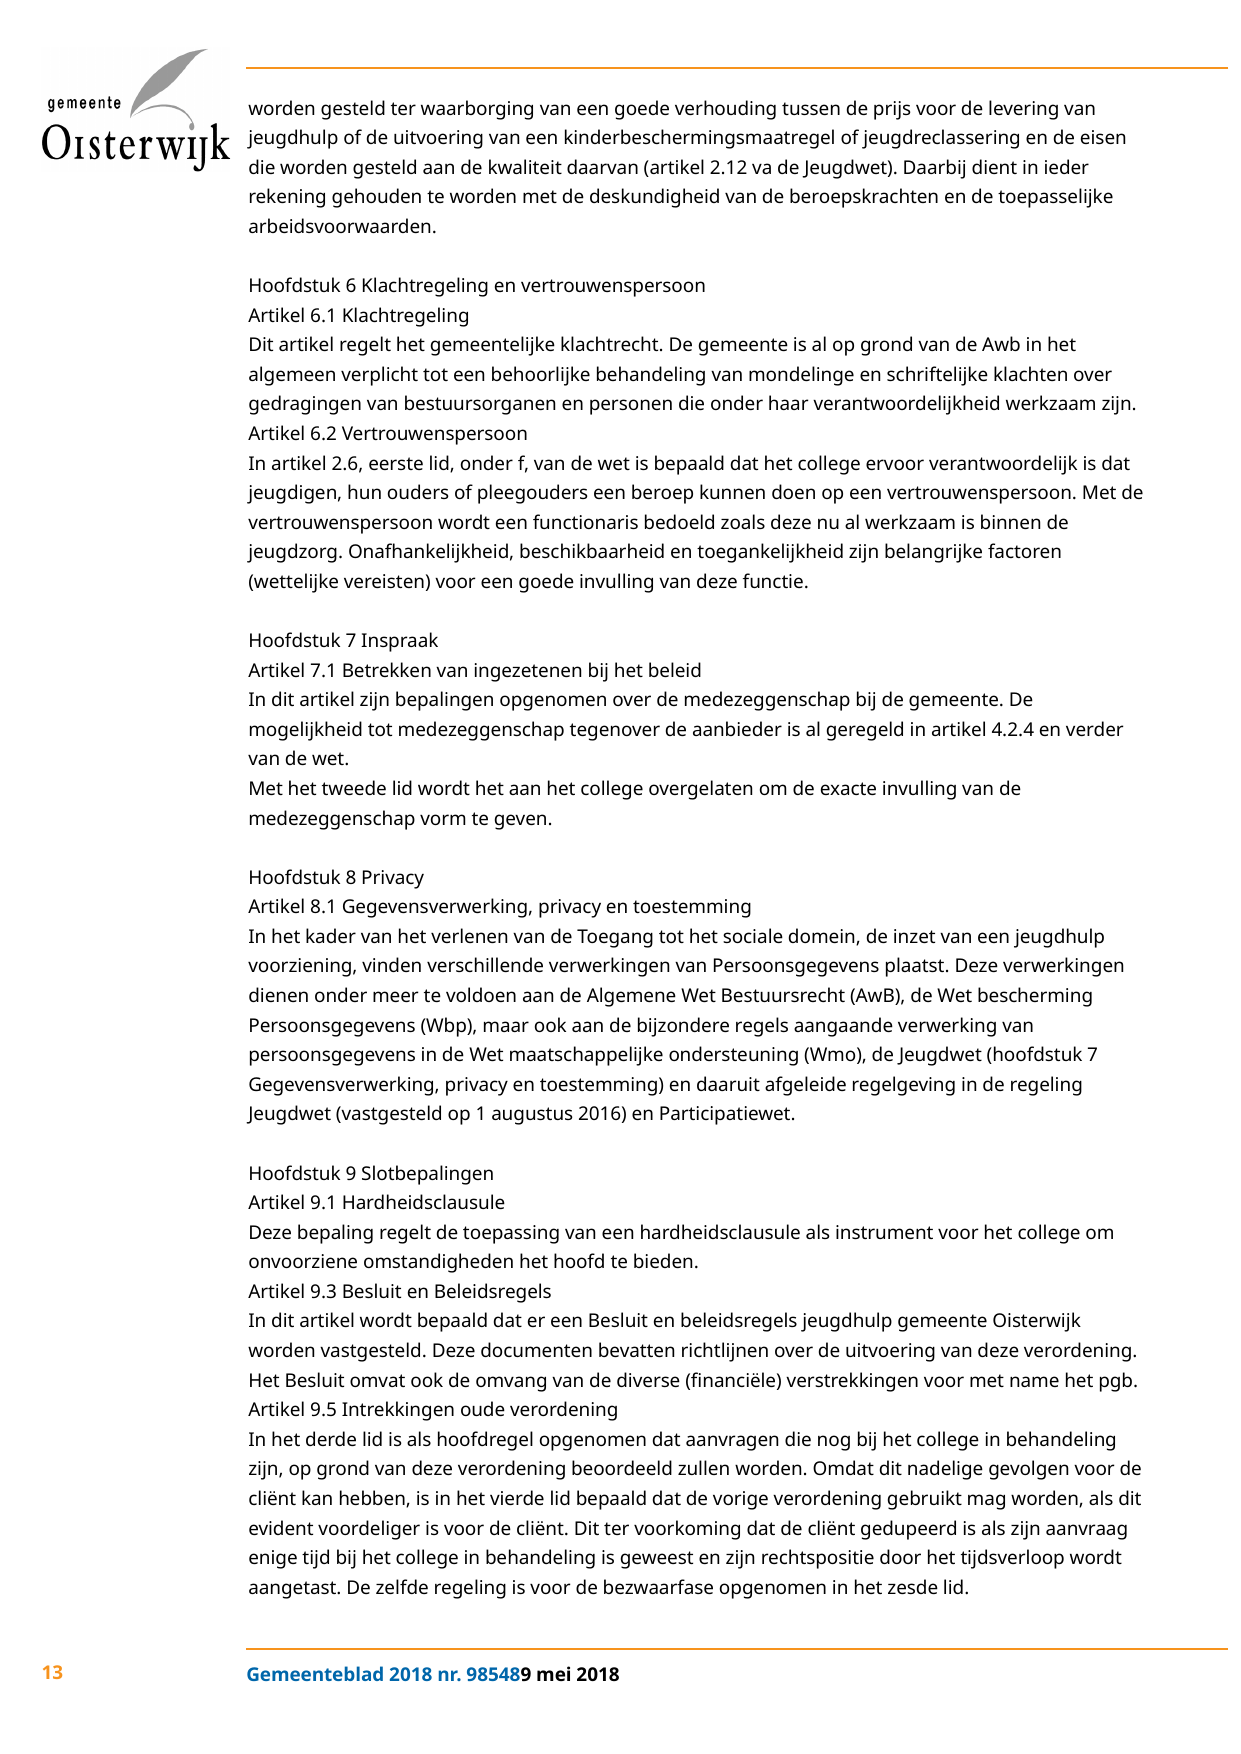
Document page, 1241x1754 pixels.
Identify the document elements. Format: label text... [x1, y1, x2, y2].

text Artikel 9.3 Besluit en Beleidsregels [248, 1278, 1152, 1304]
picture [41, 47, 231, 172]
text Hoofdstuk 9 Slotbepalingen [248, 1160, 1152, 1186]
text In artikel 2.6, eerste lid, onder f, van de wet is bepaald dat het college ervoor verantwoordelijk is dat jeugdigen, hun ouders of pleegouders een beroep kunnen doen op een vertrouwenspersoon. Met de vertrouwenspersoon wordt een functionaris bedoeld zoals deze nu al werkzaam is binnen de jeugdzorg. Onafhankelijkheid, beschikbaarheid en toegankelijkheid zijn belangrijke factoren (wettelijke vereisten) voor een goede invulling van deze functie. [248, 450, 1152, 594]
text In dit artikel wordt bepaald dat er een Besluit en beleidsregels jeugdhulp gemeente Oisterwijk worden vastgesteld. Deze documenten bevatten richtlijnen over de uitvoering van deze verordening. Het Besluit omvat ook de omvang van de diverse (financiële) verstrekkingen voor met name het pgb. [248, 1308, 1152, 1393]
text Hoofdstuk 6 Klachtregeling en vertrouwenspersoon [248, 272, 1152, 298]
text Artikel 6.2 Vertrouwenspersoon [248, 420, 1152, 446]
text Artikel 8.1 Gegevensverwerking, privacy en toestemming [248, 893, 1152, 919]
text Artikel 9.5 Intrekkingen oude verordening [248, 1396, 1152, 1422]
text Deze bepaling regelt de toepassing van een hardheidsclausule als instrument voor het college om onvoorziene omstandigheden het hoofd te bieden. [248, 1219, 1152, 1274]
text Hoofdstuk 8 Privacy [248, 864, 1152, 890]
text Met het tweede lid wordt het aan het college overgelaten om de exacte invulling van de medezeggenschap vorm te geven. [248, 775, 1152, 831]
text Artikel 9.1 Hardheidsclausule [248, 1189, 1152, 1215]
text Artikel 6.1 Klachtregeling [248, 302, 1152, 328]
text worden gesteld ter waarborging van een goede verhouding tussen de prijs voor de levering van jeugdhulp of de uitvoering van een kinderbeschermingsmaatregel of jeugdreclassering en de eisen die worden gesteld aan de kwaliteit daarvan (artikel 2.12 va de Jeugdwet). Daarbij dient in ieder rekening gehouden te worden met de deskundigheid van de beroepskrachten en de toepasselijke arbeidsvoorwaarden. [248, 95, 1152, 239]
text Hoofdstuk 7 Inspraak [248, 627, 1152, 653]
text In het kader van het verlenen van de Toegang tot het sociale domein, de inzet van een jeugdhulp voorziening, vinden verschillende verwerkingen van Persoonsgegevens plaatst. Deze verwerkingen dienen onder meer te voldoen aan de Algemene Wet Bestuursrecht (AwB), de Wet bescherming Persoonsgegevens (Wbp), maar ook aan de bijzondere regels aangaande verwerking van persoonsgegevens in de Wet maatschappelijke ondersteuning (Wmo), de Jeugdwet (hoofdstuk 7 Gegevensverwerking, privacy en toestemming) en daaruit afgeleide regelgeving in de regeling Jeugdwet (vastgesteld op 1 augustus 2016) en Participatiewet. [248, 923, 1152, 1126]
text Artikel 7.1 Betrekken van ingezetenen bij het beleid [248, 657, 1152, 683]
text In het derde lid is als hoofdregel opgenomen dat aanvragen die nog bij het college in behandeling zijn, op grond van deze verordening beoordeeld zullen worden. Omdat dit nadelige gevolgen voor de cliënt kan hebben, is in het vierde lid bepaald dat de vorige verordening gebruikt mag worden, als dit evident voordeliger is voor de cliënt. Dit ter voorkoming dat de cliënt gedupeerd is als zijn aanvraag enige tijd bij het college in behandeling is geweest en zijn rechtspositie door het tijdsverloop wordt aangetast. De zelfde regeling is voor de bezwaarfase opgenomen in het zesde lid. [248, 1426, 1152, 1600]
text Dit artikel regelt het gemeentelijke klachtrecht. De gemeente is al op grond van de Awb in het algemeen verplicht tot een behoorlijke behandeling van mondelinge en schriftelijke klachten over gedragingen van bestuursorganen en personen die onder haar verantwoordelijkheid werkzaam zijn. [248, 331, 1152, 416]
text In dit artikel zijn bepalingen opgenomen over de medezeggenschap bij de gemeente. De mogelijkheid tot medezeggenschap tegenover de aanbieder is al geregeld in artikel 4.2.4 en verder van de wet. [248, 686, 1152, 771]
